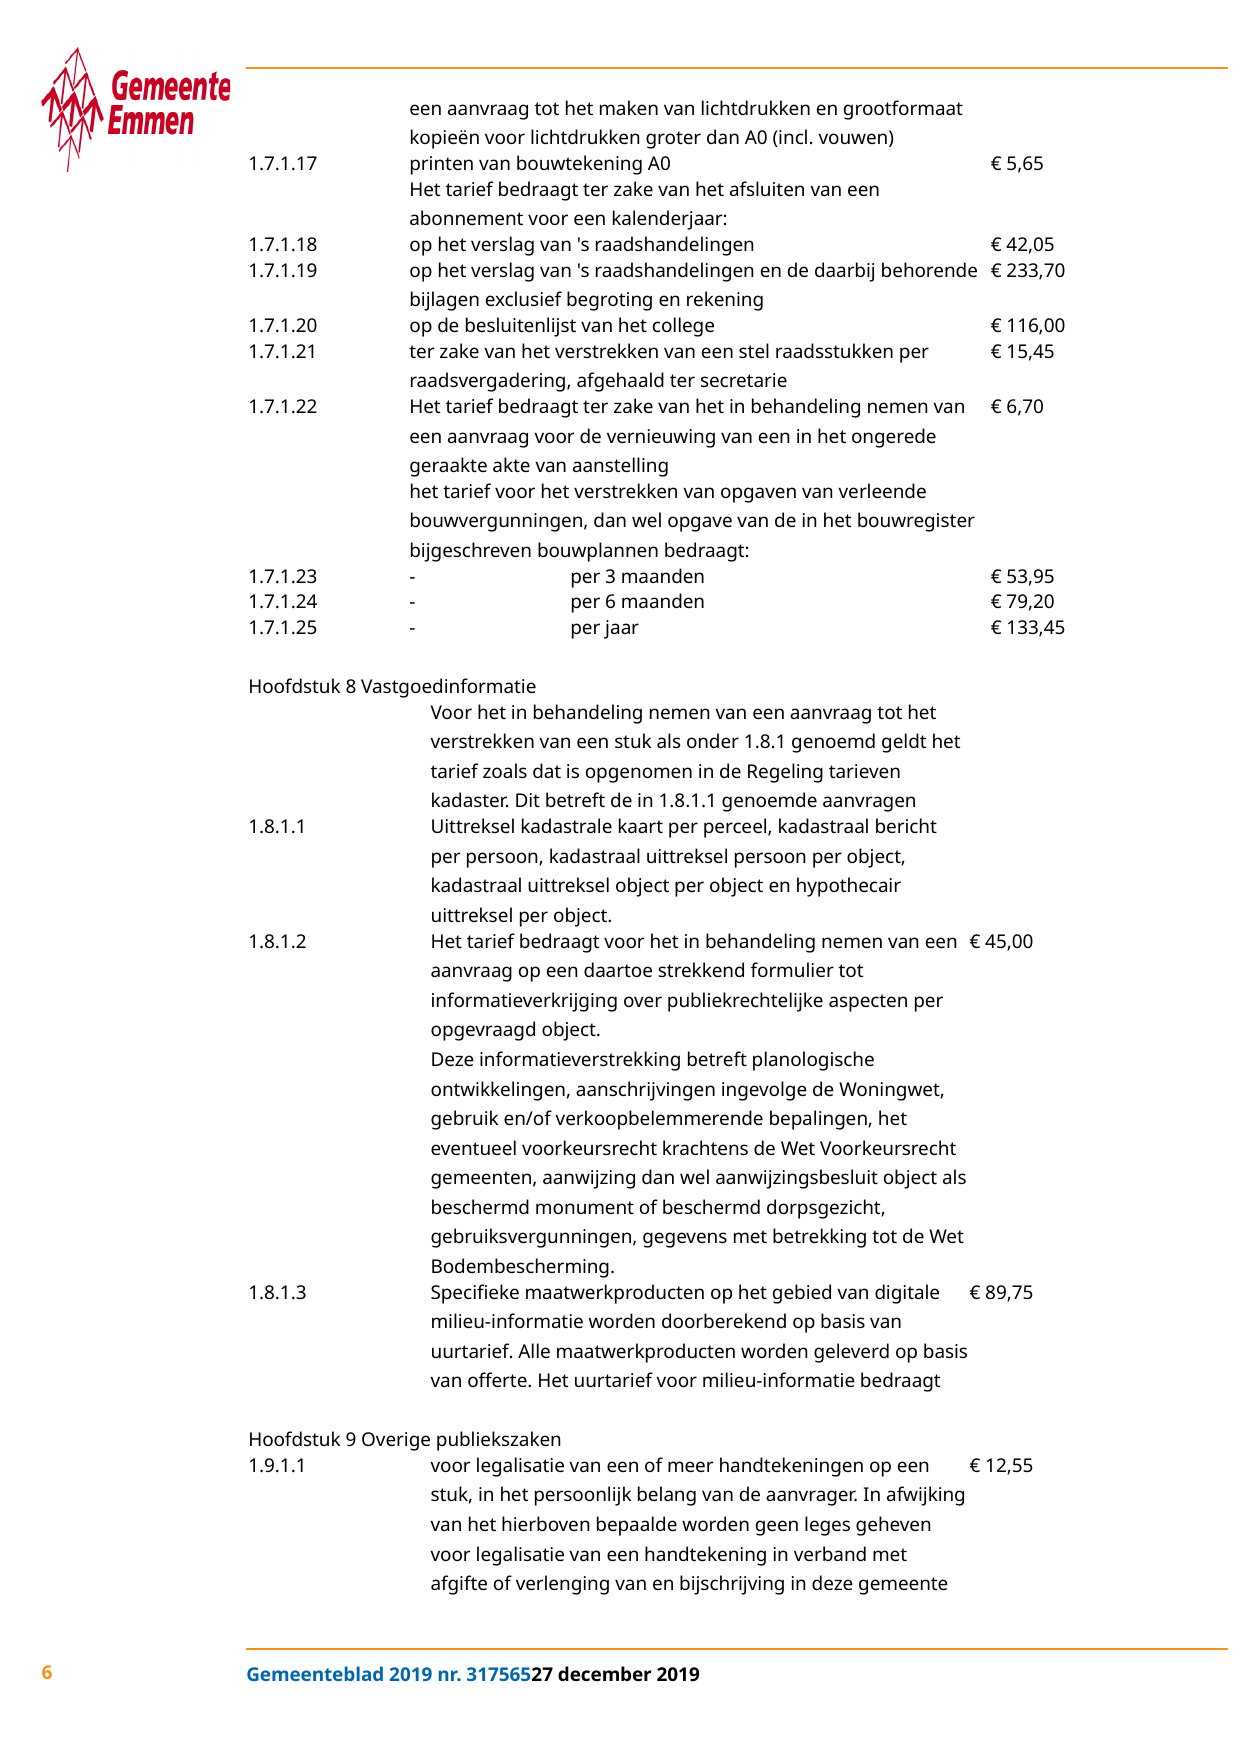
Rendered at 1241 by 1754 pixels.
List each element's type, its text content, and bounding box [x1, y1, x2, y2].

table_cell € 6,70 [991, 393, 1152, 478]
table_cell Het tarief bedraagt ter zake van het afsluiten van een abonnement voor een kalenderjaar: [409, 176, 991, 231]
table_cell Voor het in behandeling nemen van een aanvraag tot het verstrekken van een stuk als onder 1.8.1 genoemd geldt het tarief zoals dat is opgenomen in de Regeling tarieven kadaster. Dit betreft de in 1.8.1.1 genoemde aanvragen [430, 699, 969, 813]
table_cell € 45,00 [969, 928, 1152, 1279]
table_cell het tarief voor het verstrekken van opgaven van verleende bouwvergunningen, dan wel opgave van de in het bouwregister bijgeschreven bouwplannen bedraagt: [409, 478, 991, 563]
table_cell € 116,00 [991, 312, 1152, 338]
table_cell - [409, 589, 570, 614]
table_cell 1.7.1.23 [248, 563, 409, 589]
table_cell 1.8.1.3 [248, 1279, 430, 1393]
table_cell 1.7.1.20 [248, 312, 409, 338]
table_cell 1.7.1.21 [248, 338, 409, 393]
table_cell 1.8.1.2 [248, 928, 430, 1279]
table_cell [991, 478, 1152, 563]
table_cell 1.7.1.22 [248, 393, 409, 478]
table_cell 1.7.1.25 [248, 615, 409, 640]
table_cell op de besluitenlijst van het college [409, 312, 991, 338]
table_cell € 79,20 [991, 589, 1152, 614]
table_cell [969, 699, 1152, 813]
table_cell 1.7.1.24 [248, 589, 409, 614]
table_cell [969, 813, 1152, 928]
table_cell Het tarief bedraagt ter zake van het in behandeling nemen van een aanvraag voor de vernieuwing van een in het ongerede geraakte akte van aanstelling [409, 393, 991, 478]
table_cell € 133,45 [991, 615, 1152, 640]
table_cell - [409, 615, 570, 640]
table_cell per jaar [570, 615, 991, 640]
table_header Hoofdstuk 9 Overige publiekszaken [248, 1426, 969, 1452]
table_cell - [409, 563, 570, 589]
table_cell € 12,55 [969, 1452, 1152, 1596]
table_cell voor legalisatie van een of meer handtekeningen op een stuk, in het persoonlijk belang van de aanvrager. In afwijking van het hierboven bepaalde worden geen leges geheven voor legalisatie van een handtekening in verband met afgifte of verlenging van en bijschrijving in deze gemeente [430, 1452, 969, 1596]
table_cell op het verslag van 's raadshandelingen en de daarbij behorende bijlagen exclusief begroting en rekening [409, 257, 991, 312]
table_cell [991, 95, 1152, 150]
table_cell Uittreksel kadastrale kaart per perceel, kadastraal bericht per persoon, kadastraal uittreksel persoon per object, kadastraal uittreksel object per object en hypothecair uittreksel per object. [430, 813, 969, 928]
table_cell [248, 176, 409, 231]
table_cell 1.7.1.17 [248, 150, 409, 176]
table_cell Het tarief bedraagt voor het in behandeling nemen van een aanvraag op een daartoe strekkend formulier tot informatieverkrijging over publiekrechtelijke aspecten per opgevraagd object. Deze informatieverstrekking betreft planologische ontwikkelingen, aanschrijvingen ingevolge de Woningwet, gebruik en/of verkoopbelemmerende bepalingen, het eventueel voorkeursrecht krachtens de Wet Voorkeursrecht gemeenten, aanwijzing dan wel aanwijzingsbesluit object als beschermd monument of beschermd dorpsgezicht, gebruiksvergunningen, gegevens met betrekking tot de Wet Bodembescherming. [430, 928, 969, 1279]
table_cell € 89,75 [969, 1279, 1152, 1393]
table_cell € 233,70 [991, 257, 1152, 312]
table_cell op het verslag van 's raadshandelingen [409, 231, 991, 257]
table_cell ter zake van het verstrekken van een stel raadsstukken per raadsvergadering, afgehaald ter secretarie [409, 338, 991, 393]
table_cell Specifieke maatwerkproducten op het gebied van digitale milieu-informatie worden doorberekend op basis van uurtarief. Alle maatwerkproducten worden geleverd op basis van offerte. Het uurtarief voor milieu-informatie bedraagt [430, 1279, 969, 1393]
table_header [969, 1426, 1152, 1452]
table_cell een aanvraag tot het maken van lichtdrukken en grootformaat kopieën voor lichtdrukken groter dan A0 (incl. vouwen) [409, 95, 991, 150]
table_cell printen van bouwtekening A0 [409, 150, 991, 176]
table_cell 1.7.1.18 [248, 231, 409, 257]
table_cell [248, 95, 409, 150]
table_cell per 6 maanden [570, 589, 991, 614]
table_cell € 42,05 [991, 231, 1152, 257]
table_cell 1.8.1.1 [248, 813, 430, 928]
table_cell € 53,95 [991, 563, 1152, 589]
table_cell [991, 176, 1152, 231]
table_cell [248, 699, 430, 813]
table_cell per 3 maanden [570, 563, 991, 589]
table_header Hoofdstuk 8 Vastgoedinformatie [248, 673, 969, 699]
picture [41, 47, 231, 172]
table_cell € 5,65 [991, 150, 1152, 176]
table_cell [248, 478, 409, 563]
table_cell 1.9.1.1 [248, 1452, 430, 1596]
table_cell 1.7.1.19 [248, 257, 409, 312]
table_header [969, 673, 1152, 699]
table_cell € 15,45 [991, 338, 1152, 393]
